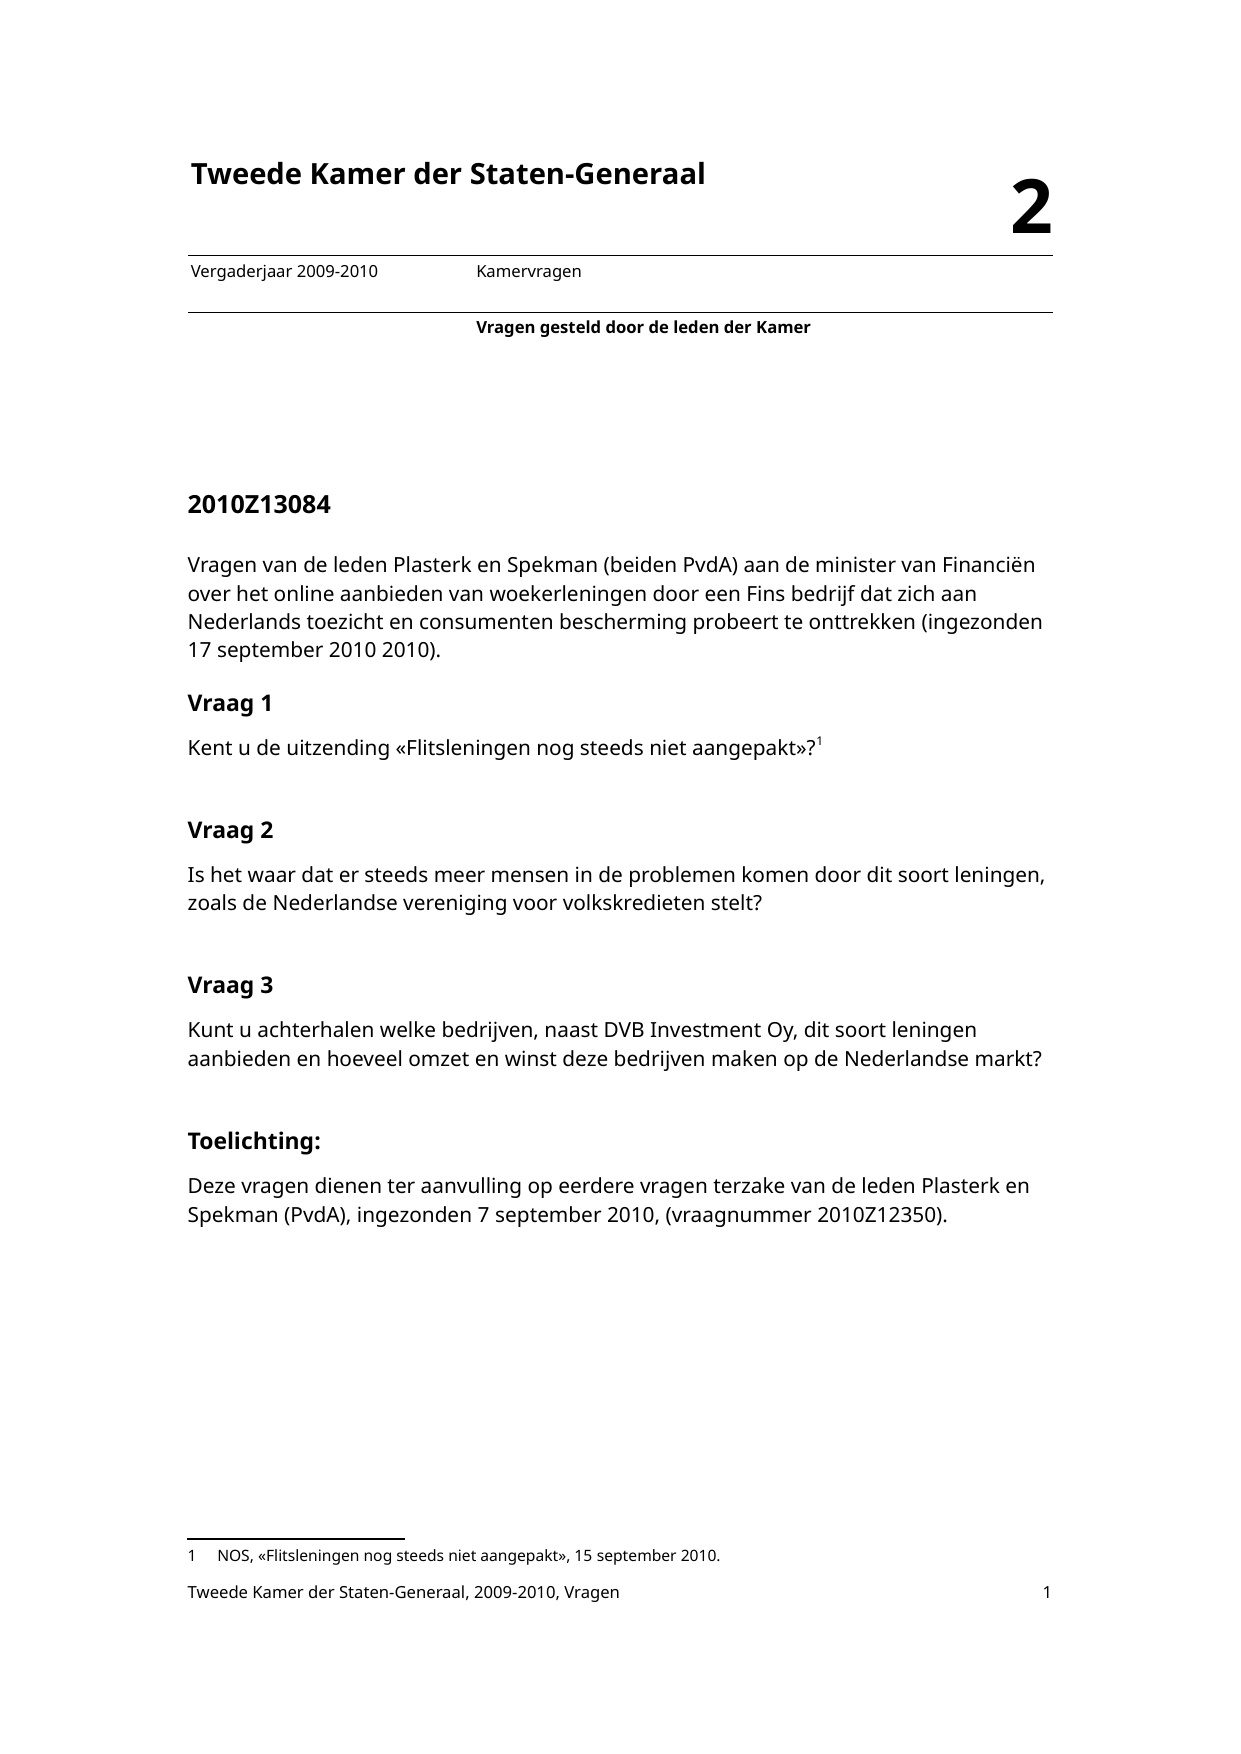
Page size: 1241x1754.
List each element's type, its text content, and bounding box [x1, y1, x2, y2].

subtitle Toelichting: [187, 1125, 1053, 1156]
table_cell [188, 313, 473, 339]
subtitle Vraag 3 [187, 969, 1053, 1001]
text Kent u de uitzending «Flitsleningen nog steeds niet aangepakt»? [187, 733, 1053, 761]
text Vragen van de leden Plasterk en Spekman (beiden PvdA) aan de minister van Financiën over het online aanbieden van woekerleningen door een Fins bedrijf dat zich aan Nederlands toezicht en consumenten bescherming probeert te onttrekken (ingezonden 17 september 2010 2010). [187, 550, 1053, 664]
table_cell Vergaderjaar 2009-2010 [188, 256, 473, 312]
table_cell Vragen gesteld door de leden der Kamer [473, 313, 1053, 339]
text 2010Z13084 [187, 487, 1053, 521]
table_header 2 [880, 150, 1053, 255]
table_cell Kamervragen [473, 256, 1053, 312]
text Deze vragen dienen ter aanvulling op eerdere vragen terzake van de leden Plasterk en Spekman (PvdA), ingezonden 7 september 2010, (vraagnummer 2010Z12350). [187, 1171, 1053, 1228]
text Kunt u achterhalen welke bedrijven, naast DVB Investment Oy, dit soort leningen aanbieden en hoeveel omzet en winst deze bedrijven maken op de Nederlandse markt? [187, 1016, 1053, 1072]
table_header Tweede Kamer der Staten-Generaal [188, 150, 879, 255]
text NOS, «Flitsleningen nog steeds niet aangepakt», 15 september 2010. [187, 1538, 1053, 1566]
subtitle Vraag 2 [187, 814, 1053, 845]
text Is het waar dat er steeds meer mensen in de problemen komen door dit soort leningen, zoals de Nederlandse vereniging voor volkskredieten stelt? [187, 860, 1053, 917]
subtitle Vraag 1 [187, 687, 1053, 718]
